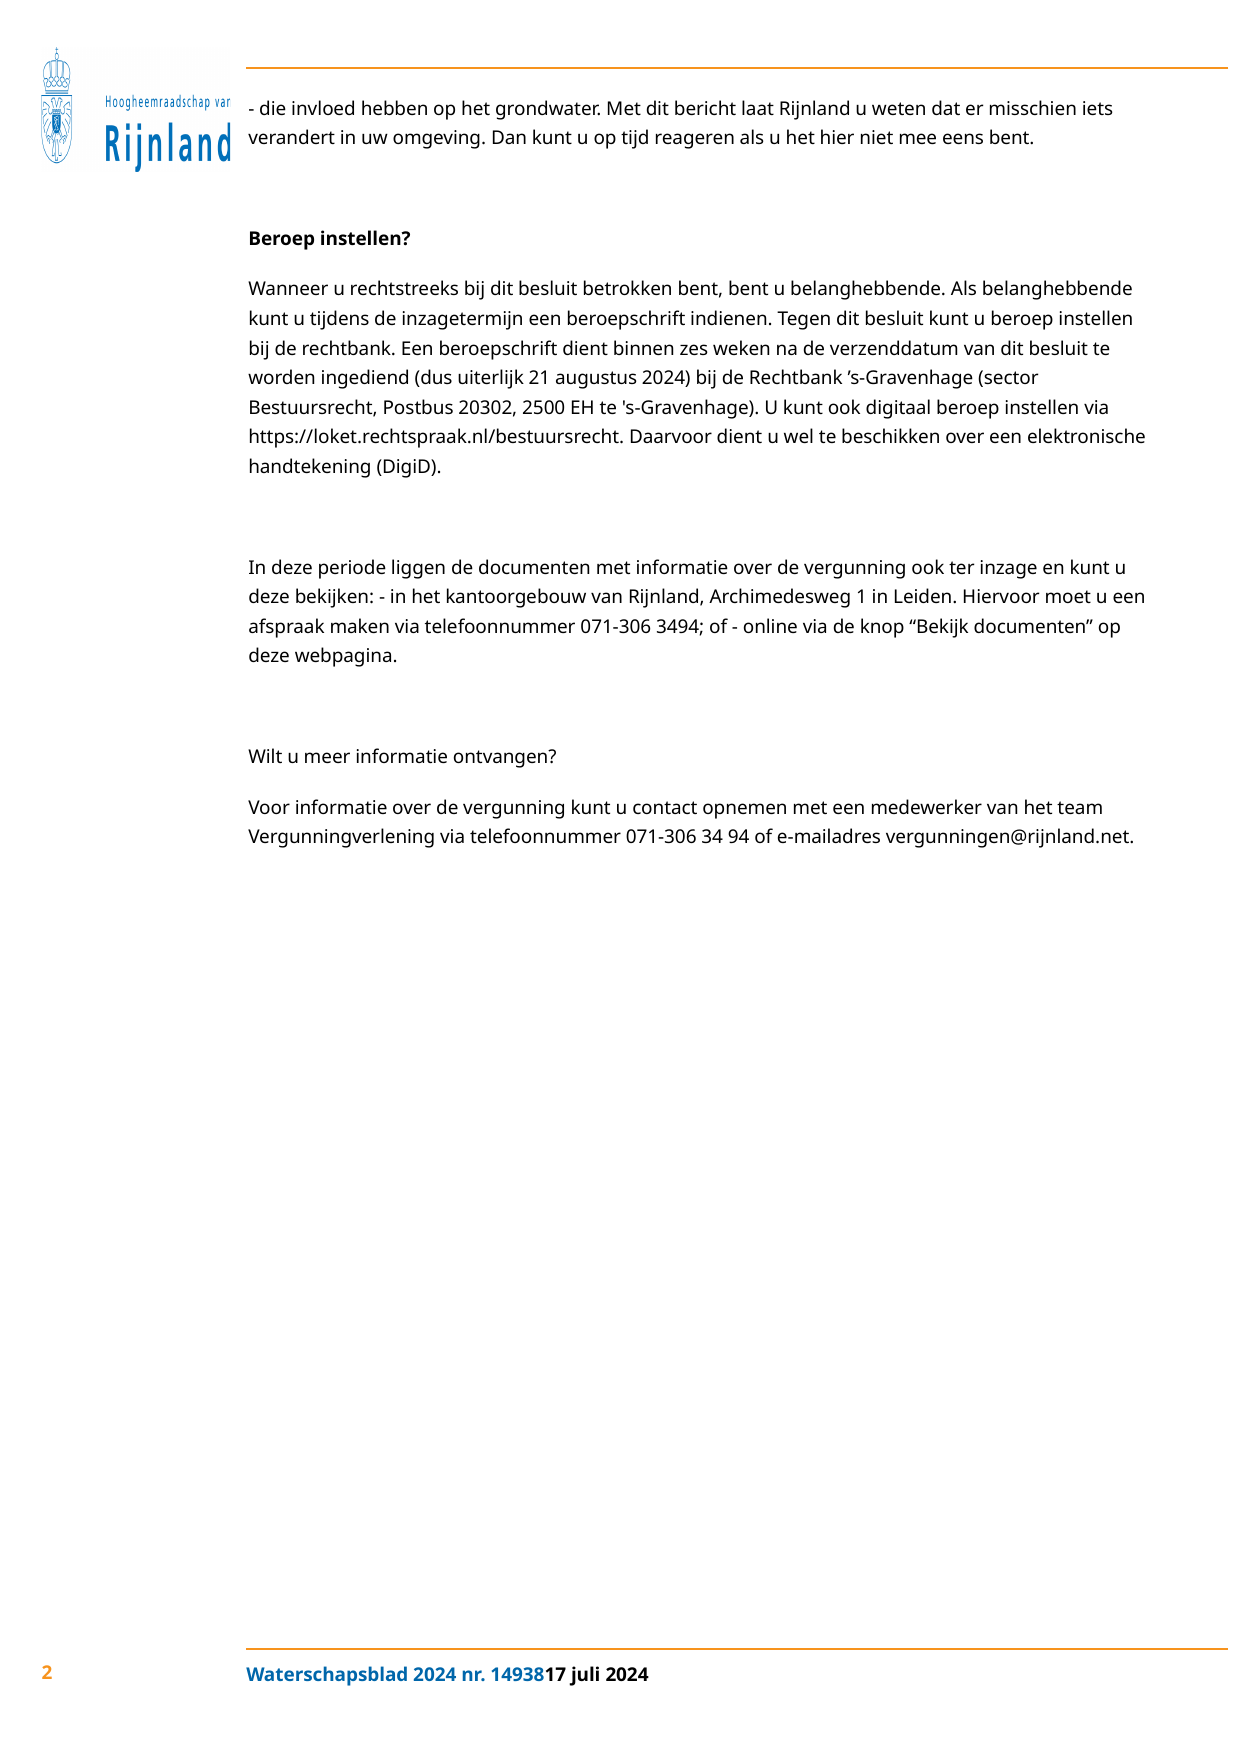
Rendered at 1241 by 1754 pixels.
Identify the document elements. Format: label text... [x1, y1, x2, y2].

text Wilt u meer informatie ontvangen? [248, 743, 1152, 769]
text In deze periode liggen de documenten met informatie over de vergunning ook ter inzage en kunt u deze bekijken: - in het kantoorgebouw van Rijnland, Archimedesweg 1 in Leiden. Hiervoor moet u een afspraak maken via telefoonnummer 071-306 3494; of - online via de knop “Bekijk documenten” op deze webpagina. [248, 554, 1152, 668]
text Voor informatie over de vergunning kunt u contact opnemen met een medewerker van het team Vergunningverlening via telefoonnummer 071-306 34 94 of e-mailadres vergunningen@rijnland.net. [248, 794, 1152, 849]
picture [41, 47, 231, 172]
text Wanneer u rechtstreeks bij dit besluit betrokken bent, bent u belanghebbende. Als belanghebbende kunt u tijdens de inzagetermijn een beroepschrift indienen. Tegen dit besluit kunt u beroep instellen bij de rechtbank. Een beroepschrift dient binnen zes weken na de verzenddatum van dit besluit te worden ingediend (dus uiterlijk 21 augustus 2024) bij de Rechtbank ’s-Gravenhage (sector Bestuursrecht, Postbus 20302, 2500 EH te 's-Gravenhage). U kunt ook digitaal beroep instellen via https://loket.rechtspraak.nl/bestuursrecht. Daarvoor dient u wel te beschikken over een elektronische handtekening (DigiD). [248, 276, 1152, 479]
text - die invloed hebben op het grondwater. Met dit bericht laat Rijnland u weten dat er misschien iets verandert in uw omgeving. Dan kunt u op tijd reageren als u het hier niet mee eens bent. [248, 95, 1152, 150]
text Beroep instellen? [248, 225, 1152, 251]
